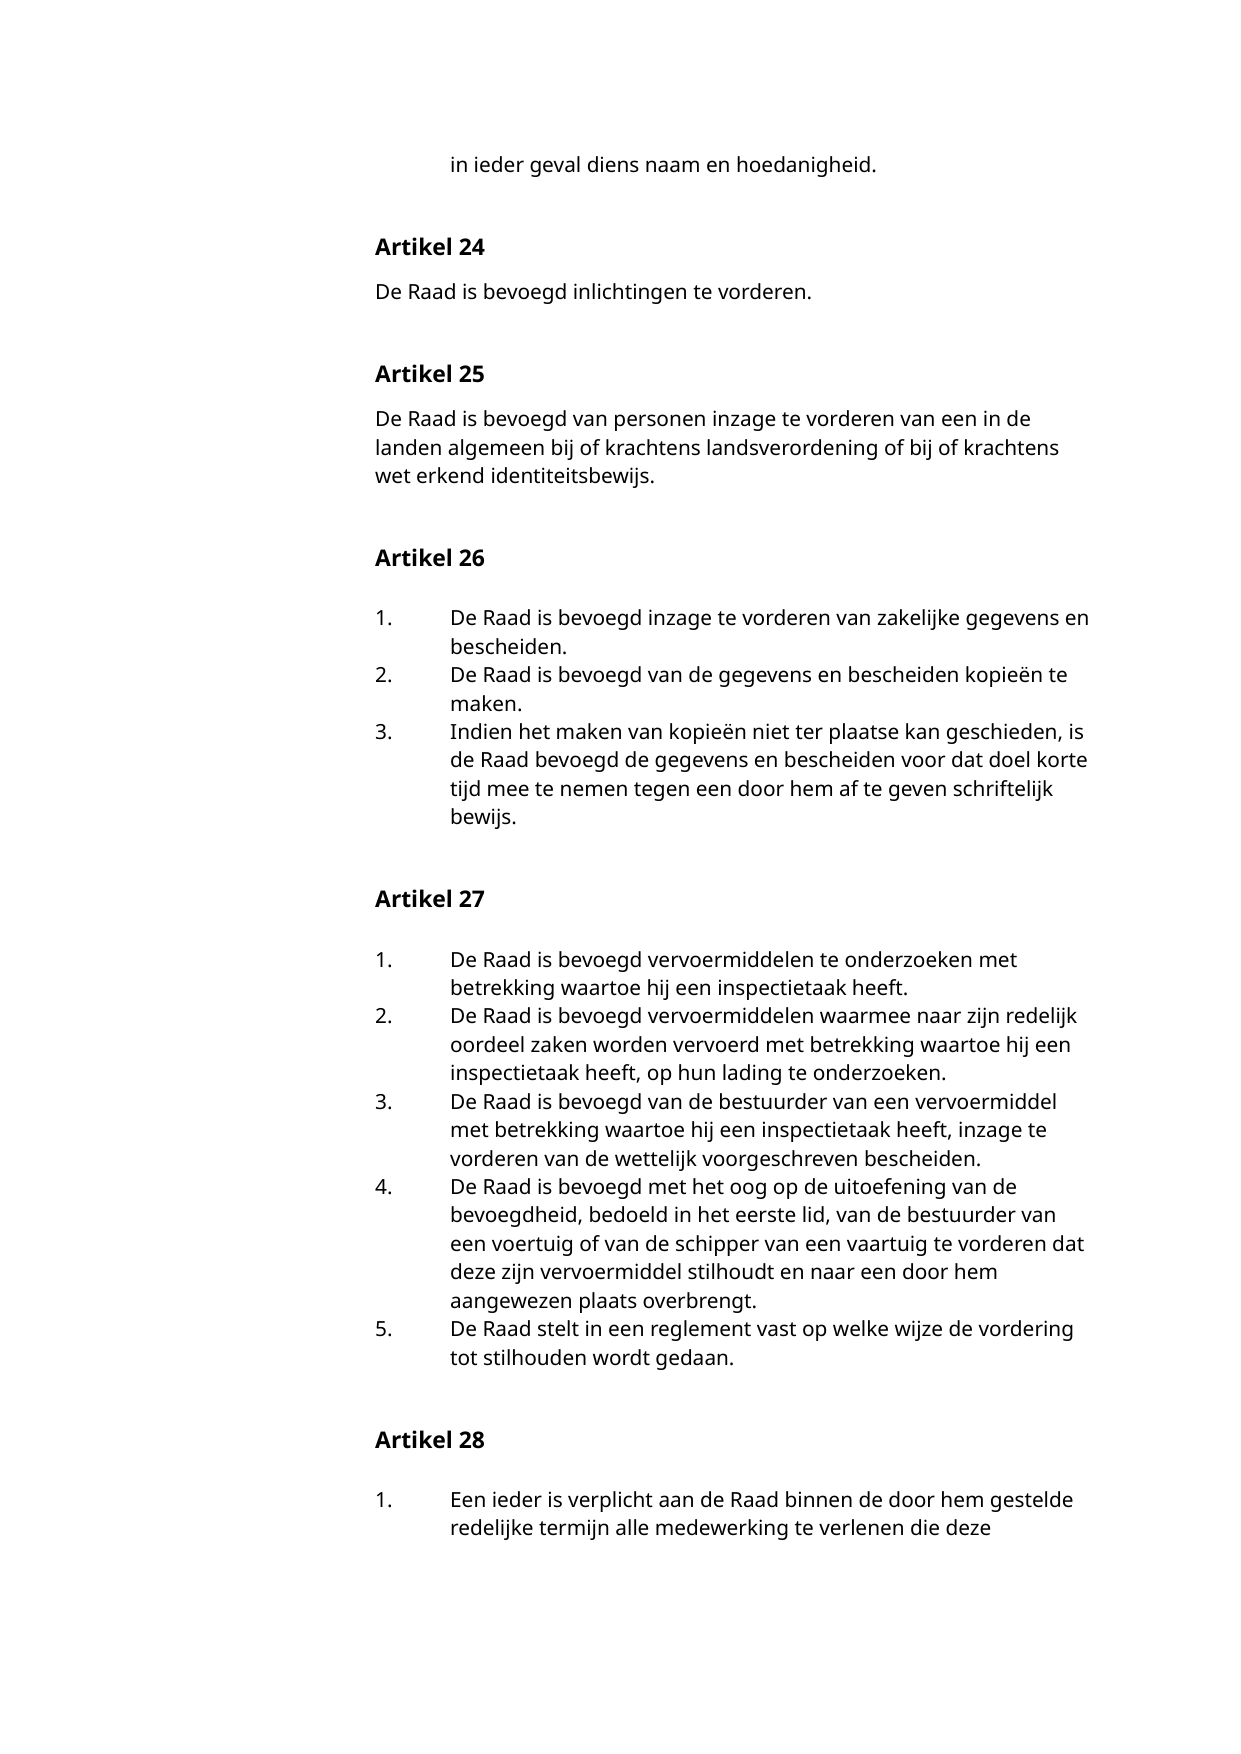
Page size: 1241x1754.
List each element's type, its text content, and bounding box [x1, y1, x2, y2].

subtitle Artikel 26 [375, 542, 1090, 573]
subtitle Artikel 28 [375, 1424, 1090, 1455]
text De Raad is bevoegd van personen inzage te vorderen van een in de landen algemeen bij of krachtens landsverordening of bij of krachtens wet erkend identiteitsbewijs. [375, 404, 1090, 490]
list in ieder geval diens naam en hoedanigheid. [375, 150, 1090, 178]
list De Raad stelt in een reglement vast op welke wijze de vordering tot stilhouden wordt gedaan. [375, 1314, 1090, 1371]
list De Raad is bevoegd inzage te vorderen van zakelijke gegevens en bescheiden. [375, 603, 1090, 660]
list Indien het maken van kopieën niet ter plaatse kan geschieden, is de Raad bevoegd de gegevens en bescheiden voor dat doel korte tijd mee te nemen tegen een door hem af te geven schriftelijk bewijs. [375, 717, 1090, 831]
text De Raad is bevoegd inlichtingen te vorderen. [375, 277, 1090, 306]
list De Raad is bevoegd van de gegevens en bescheiden kopieën te maken. [375, 660, 1090, 717]
list Een ieder is verplicht aan de Raad binnen de door hem gestelde redelijke termijn alle medewerking te verlenen die deze [375, 1485, 1090, 1542]
list De Raad is bevoegd vervoermiddelen waarmee naar zijn redelijk oordeel zaken worden vervoerd met betrekking waartoe hij een inspectietaak heeft, op hun lading te onderzoeken. [375, 1002, 1090, 1087]
subtitle Artikel 25 [375, 358, 1090, 389]
list De Raad is bevoegd van de bestuurder van een vervoermiddel met betrekking waartoe hij een inspectietaak heeft, inzage te vorderen van de wettelijk voorgeschreven bescheiden. [375, 1087, 1090, 1172]
list De Raad is bevoegd vervoermiddelen te onderzoeken met betrekking waartoe hij een inspectietaak heeft. [375, 945, 1090, 1002]
subtitle Artikel 27 [375, 883, 1090, 915]
list De Raad is bevoegd met het oog op de uitoefening van de bevoegdheid, bedoeld in het eerste lid, van de bestuurder van een voertuig of van de schipper van een vaartuig te vorderen dat deze zijn vervoermiddel stilhoudt en naar een door hem aangewezen plaats overbrengt. [375, 1172, 1090, 1314]
subtitle Artikel 24 [375, 231, 1090, 262]
